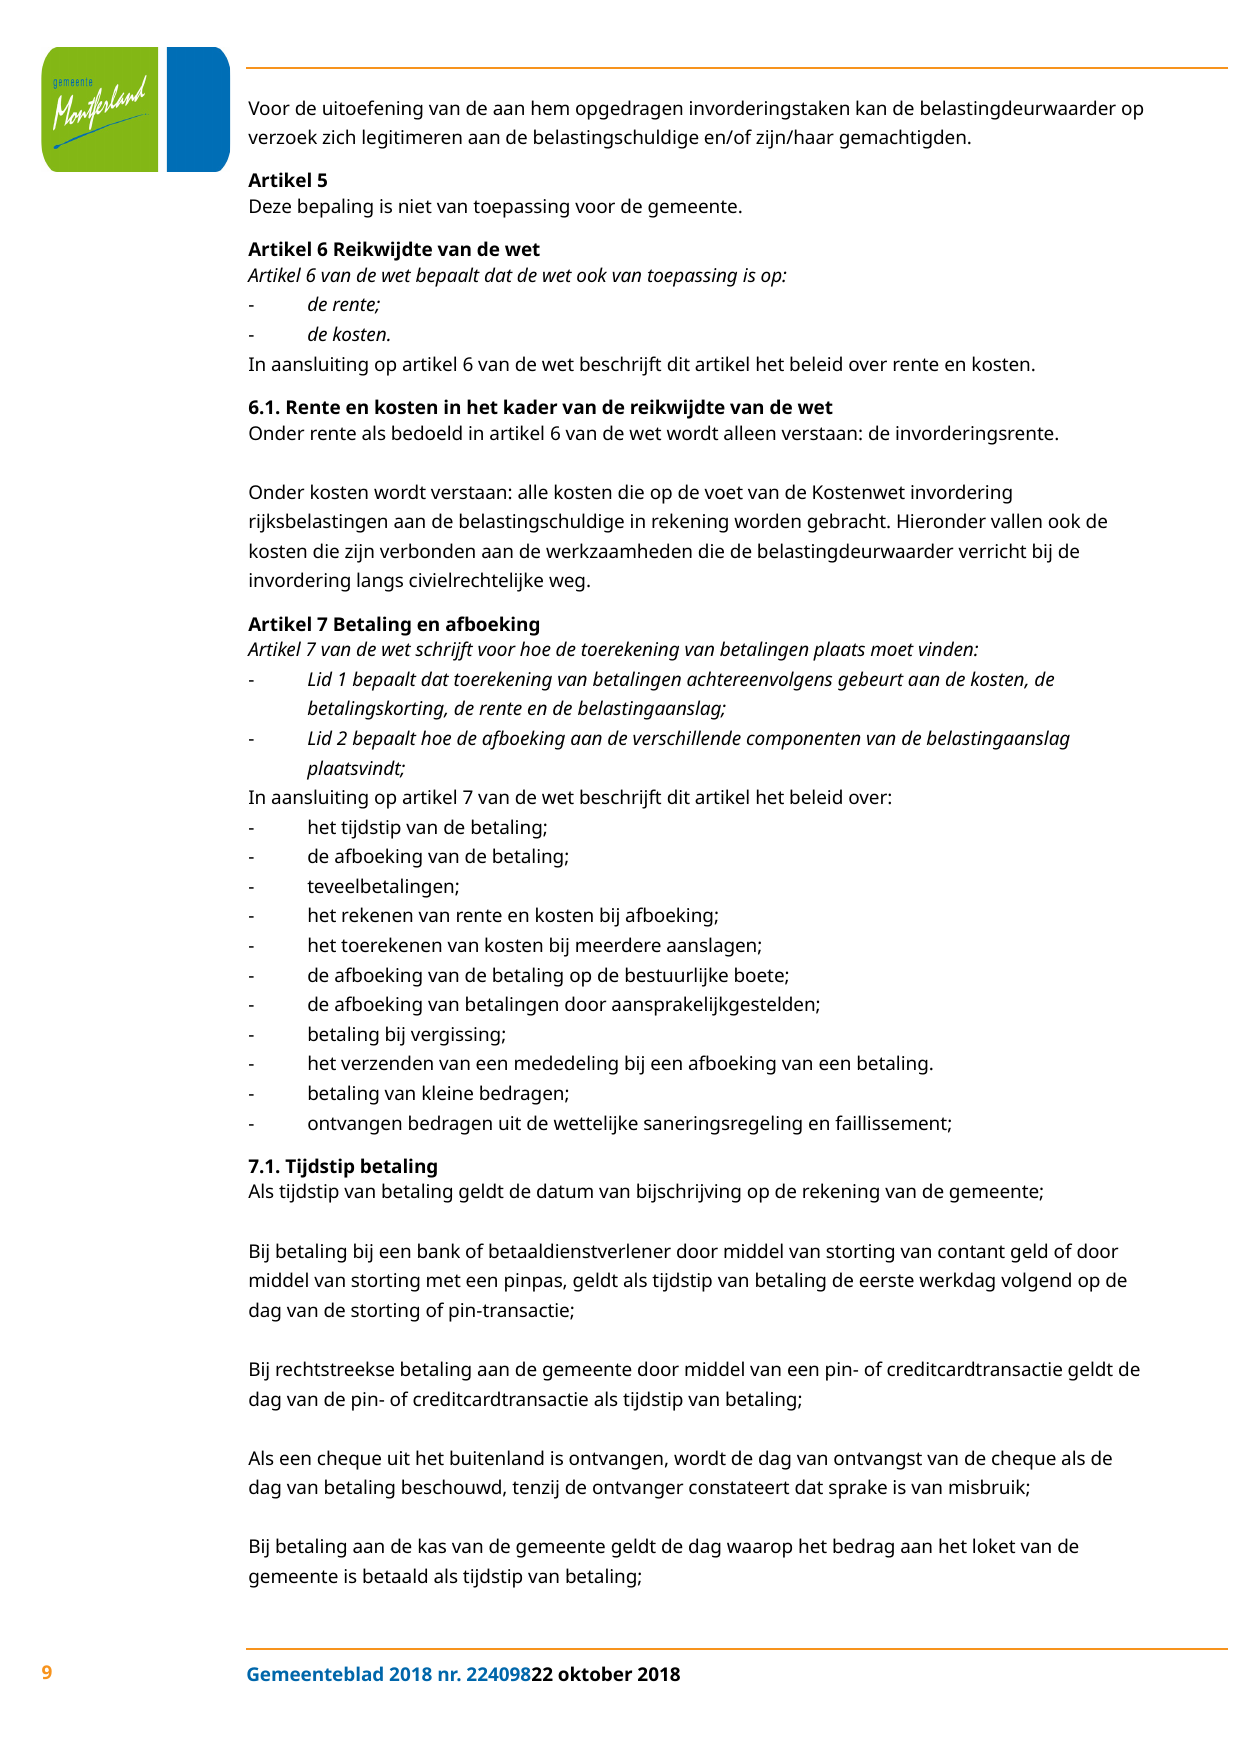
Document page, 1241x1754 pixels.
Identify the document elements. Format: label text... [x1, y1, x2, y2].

text Artikel 5 [248, 167, 1152, 193]
text Voor de uitoefening van de aan hem opgedragen invorderingstaken kan de belastingdeurwaarder op verzoek zich legitimeren aan de belastingschuldige en/of zijn/haar gemachtigden. [248, 95, 1152, 150]
list Lid 2 bepaalt hoe de afboeking aan de verschillende componenten van de belastingaanslag plaatsvindt; [248, 725, 1152, 781]
text Onder rente als bedoeld in artikel 6 van de wet wordt alleen verstaan: de invorderingsrente. [248, 420, 1152, 445]
text Artikel 6 Reikwijdte van de wet [248, 236, 1152, 262]
list de afboeking van de betaling op de bestuurlijke boete; [248, 962, 1152, 988]
list het toerekenen van kosten bij meerdere aanslagen; [248, 932, 1152, 958]
text Bij betaling bij een bank of betaaldienstverlener door middel van storting van contant geld of door middel van storting met een pinpas, geldt als tijdstip van betaling de eerste werkdag volgend op de dag van de storting of pin-transactie; [248, 1238, 1152, 1323]
list het rekenen van rente en kosten bij afboeking; [248, 903, 1152, 928]
text Deze bepaling is niet van toepassing voor de gemeente. [248, 193, 1152, 219]
list de afboeking van de betaling; [248, 843, 1152, 869]
text In aansluiting op artikel 6 van de wet beschrijft dit artikel het beleid over rente en kosten. [248, 351, 1152, 377]
text In aansluiting op artikel 7 van de wet beschrijft dit artikel het beleid over: [248, 784, 1152, 810]
text Bij rechtstreekse betaling aan de gemeente door middel van een pin- of creditcardtransactie geldt de dag van de pin- of creditcardtransactie als tijdstip van betaling; [248, 1356, 1152, 1411]
list betaling van kleine bedragen; [248, 1080, 1152, 1106]
list betaling bij vergissing; [248, 1021, 1152, 1047]
text Artikel 7 van de wet schrijft voor hoe de toerekening van betalingen plaats moet vinden: [248, 636, 1152, 662]
list de rente; [248, 292, 1152, 317]
list het tijdstip van de betaling; [248, 814, 1152, 840]
text Bij betaling aan de kas van de gemeente geldt de dag waarop het bedrag aan het loket van de gemeente is betaald als tijdstip van betaling; [248, 1534, 1152, 1589]
text Artikel 7 Betaling en afboeking [248, 611, 1152, 636]
list de kosten. [248, 321, 1152, 347]
list ontvangen bedragen uit de wettelijke saneringsregeling en faillissement; [248, 1110, 1152, 1136]
list teveelbetalingen; [248, 873, 1152, 899]
text Als een cheque uit het buitenland is ontvangen, wordt de dag van ontvangst van de cheque als de dag van betaling beschouwd, tenzij de ontvanger constateert dat sprake is van misbruik; [248, 1445, 1152, 1500]
text Onder kosten wordt verstaan: alle kosten die op de voet van de Kostenwet invordering rijksbelastingen aan de belastingschuldige in rekening worden gebracht. Hieronder vallen ook de kosten die zijn verbonden aan de werkzaamheden die de belastingdeurwaarder verricht bij de invordering langs civielrechtelijke weg. [248, 479, 1152, 593]
list de afboeking van betalingen door aansprakelijkgestelden; [248, 991, 1152, 1017]
text Artikel 6 van de wet bepaalt dat de wet ook van toepassing is op: [248, 262, 1152, 288]
list het verzenden van een mededeling bij een afboeking van een betaling. [248, 1051, 1152, 1076]
text 7.1. Tijdstip betaling [248, 1153, 1152, 1179]
text 6.1. Rente en kosten in het kader van de reikwijdte van de wet [248, 394, 1152, 420]
text Als tijdstip van betaling geldt de datum van bijschrijving op de rekening van de gemeente; [248, 1179, 1152, 1204]
picture [41, 47, 231, 172]
list Lid 1 bepaalt dat toerekening van betalingen achtereenvolgens gebeurt aan de kosten, de betalingskorting, de rente en de belastingaanslag; [248, 666, 1152, 721]
